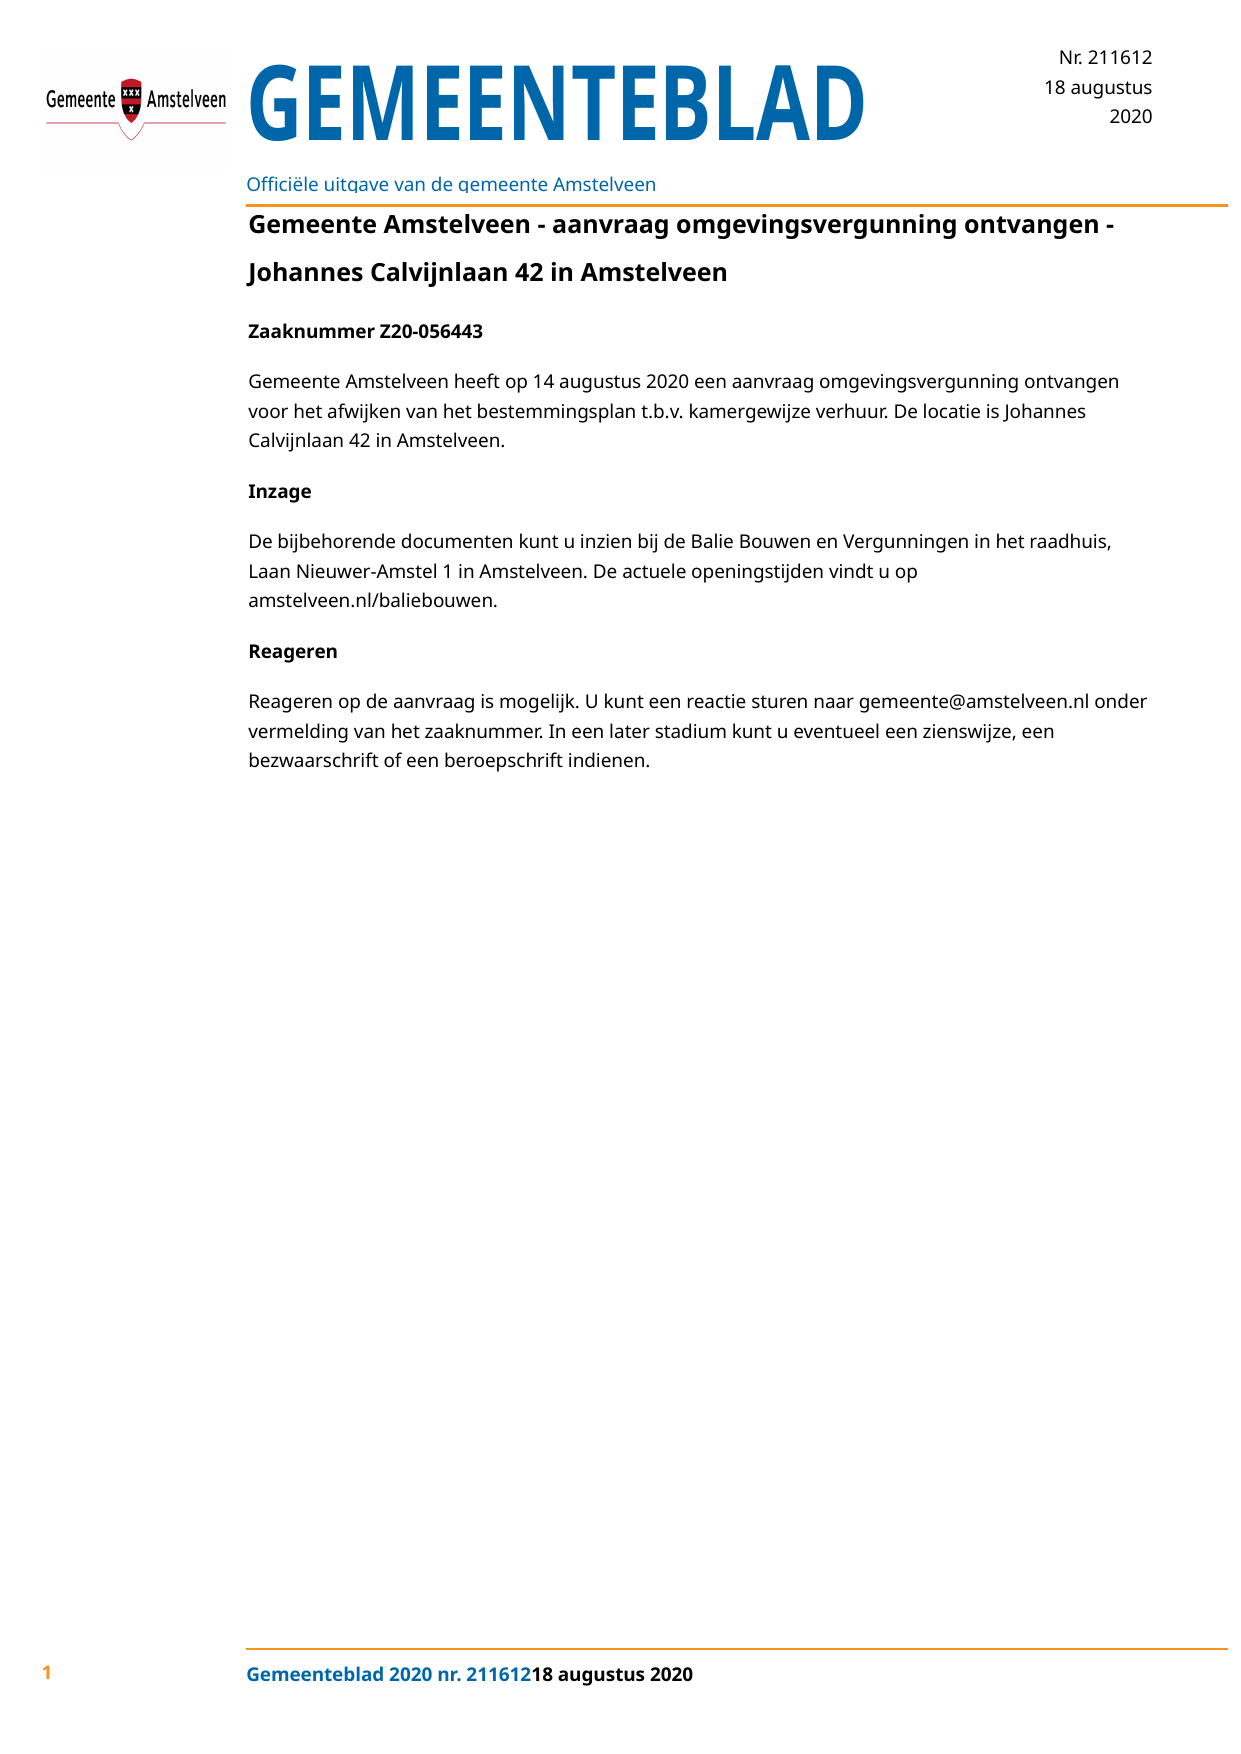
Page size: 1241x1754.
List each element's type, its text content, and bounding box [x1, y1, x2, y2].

text Reageren [248, 638, 1152, 664]
picture [41, 47, 231, 172]
text Inzage [248, 478, 1152, 504]
text Reageren op de aanvraag is mogelijk. U kunt een reactie sturen naar gemeente@amstelveen.nl onder vermelding van het zaaknummer. In een later stadium kunt u eventueel een zienswijze, een bezwaarschrift of een beroepschrift indienen. [248, 688, 1152, 773]
text De bijbehorende documenten kunt u inzien bij de Balie Bouwen en Vergunningen in het raadhuis, Laan Nieuwer-Amstel 1 in Amstelveen. De actuele openingstijden vindt u op amstelveen.nl/baliebouwen. [248, 528, 1152, 613]
text Gemeente Amstelveen - aanvraag omgevingsvergunning ontvangen - Johannes Calvijnlaan 42 in Amstelveen [248, 207, 1152, 288]
text Zaaknummer Z20-056443 [248, 318, 1152, 344]
text Gemeente Amstelveen heeft op 14 augustus 2020 een aanvraag omgevingsvergunning ontvangen voor het afwijken van het bestemmingsplan t.b.v. kamergewijze verhuur. De locatie is Johannes Calvijnlaan 42 in Amstelveen. [248, 368, 1152, 453]
